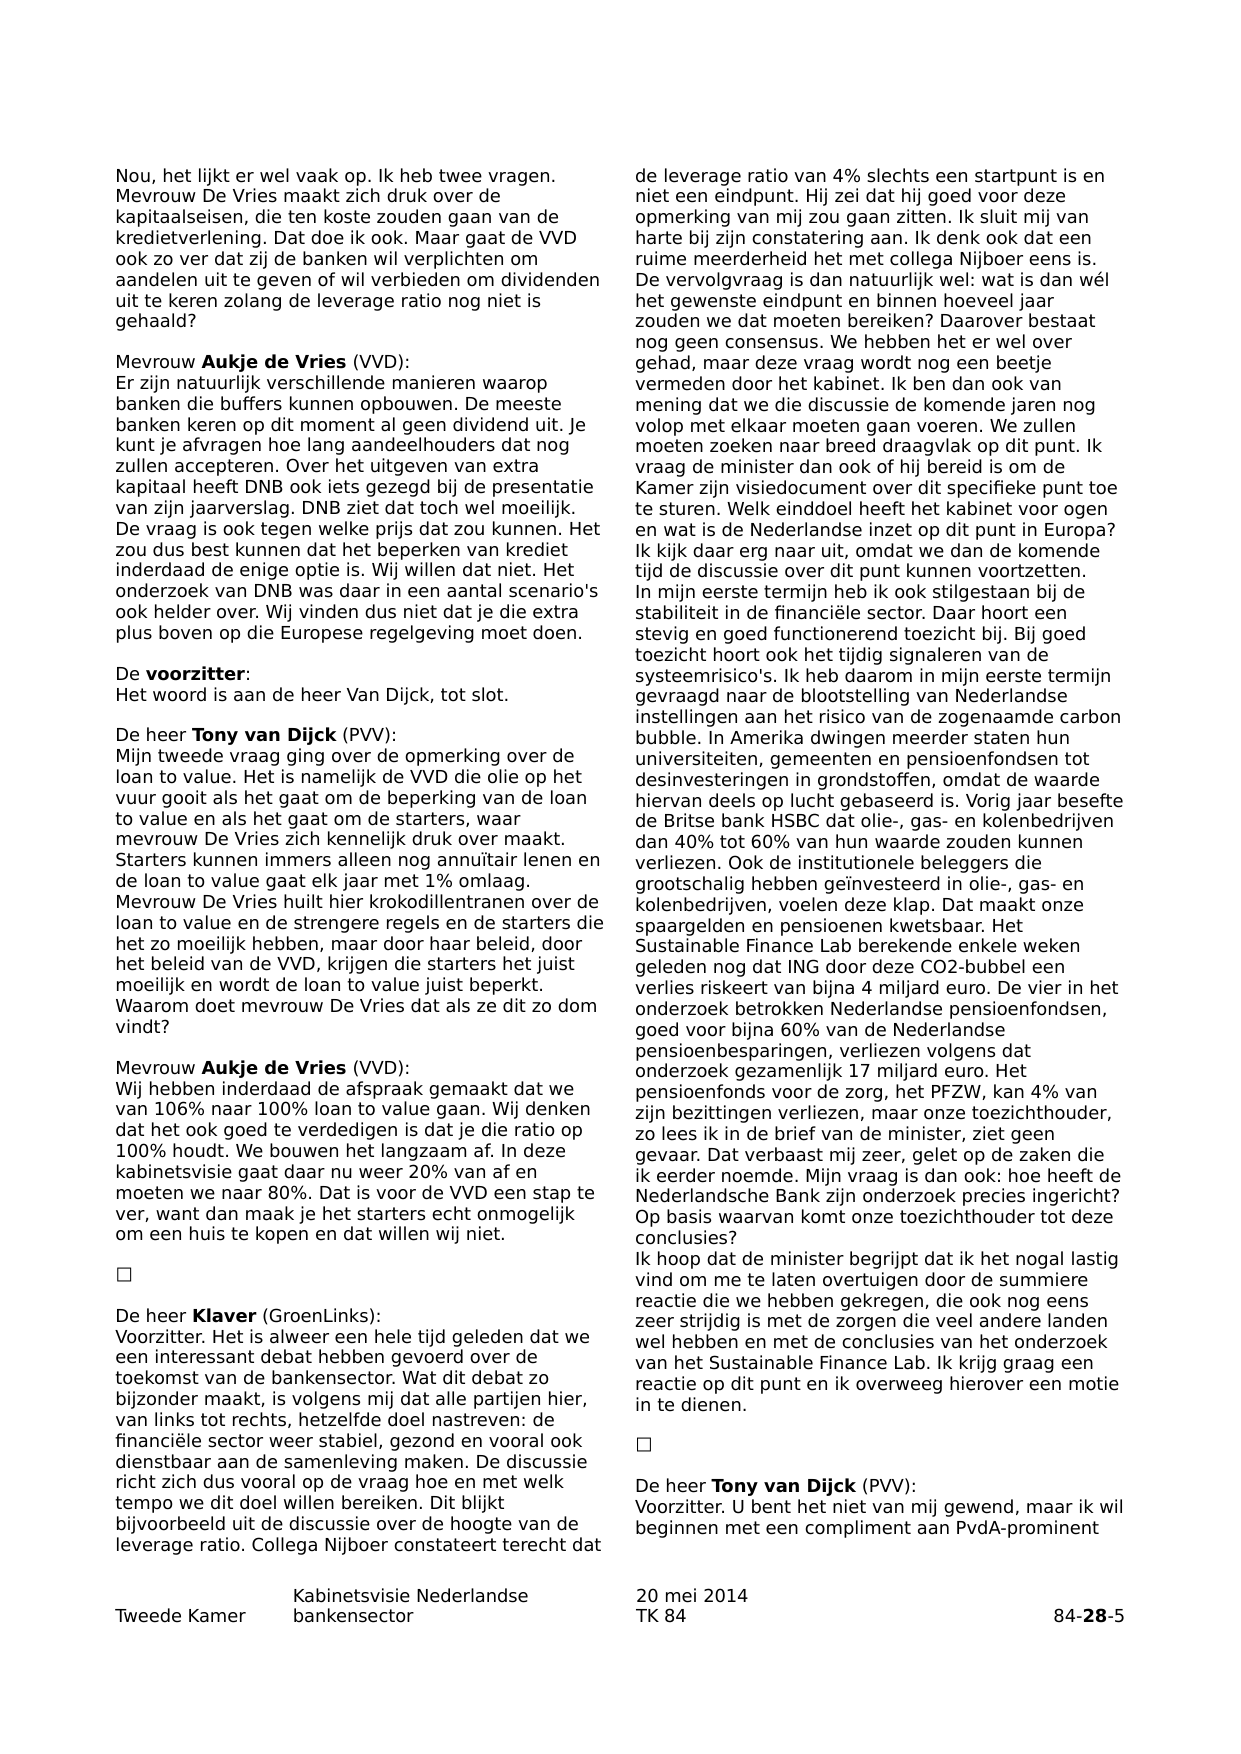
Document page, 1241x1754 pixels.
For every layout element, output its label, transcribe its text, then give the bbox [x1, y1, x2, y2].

text De heer Tony van Dijck (PVV): [115, 725, 605, 746]
text Mevrouw Aukje de Vries (VVD): [115, 1057, 605, 1078]
text ⬜ [115, 1265, 605, 1286]
text De voorzitter: [115, 663, 605, 684]
text De heer Klaver (GroenLinks): [115, 1306, 605, 1326]
text Er zijn natuurlijk verschillende manieren waarop banken die buffers kunnen opbouwen. De meeste banken keren op dit moment al geen dividend uit. Je kunt je afvragen hoe lang aandeelhouders dat nog zullen accepteren. Over het uitgeven van extra kapitaal heeft DNB ook iets gezegd bij de presentatie van zijn jaarverslag. DNB ziet dat toch wel moeilijk. De vraag is ook tegen welke prijs dat zou kunnen. Het zou dus best kunnen dat het beperken van krediet inderdaad de enige optie is. Wij willen dat niet. Het onderzoek van DNB was daar in een aantal scenario's ook helder over. Wij vinden dus niet dat je die extra plus boven op die Europese regelgeving moet doen. [115, 373, 605, 643]
text de leverage ratio van 4% slechts een startpunt is en niet een eindpunt. Hij zei dat hij goed voor deze opmerking van mij zou gaan zitten. Ik sluit mij van harte bij zijn constatering aan. Ik denk ook dat een ruime meerderheid het met collega Nijboer eens is. De vervolgvraag is dan natuurlijk wel: wat is dan wél het gewenste eindpunt en binnen hoeveel jaar zouden we dat moeten bereiken? Daarover bestaat nog geen consensus. We hebben het er wel over gehad, maar deze vraag wordt nog een beetje vermeden door het kabinet. Ik ben dan ook van mening dat we die discussie de komende jaren nog volop met elkaar moeten gaan voeren. We zullen moeten zoeken naar breed draagvlak op dit punt. Ik vraag de minister dan ook of hij bereid is om de Kamer zijn visiedocument over dit specifieke punt toe te sturen. Welk einddoel heeft het kabinet voor ogen en wat is de Nederlandse inzet op dit punt in Europa? Ik kijk daar erg naar uit, omdat we dan de komende tijd de discussie over dit punt kunnen voortzetten. [635, 165, 1125, 582]
text Het woord is aan de heer Van Dijck, tot slot. [115, 684, 605, 705]
text De heer Tony van Dijck (PVV): [635, 1476, 1125, 1497]
text Nou, het lijkt er wel vaak op. Ik heb twee vragen. Mevrouw De Vries maakt zich druk over de kapitaalseisen, die ten koste zouden gaan van de kredietverlening. Dat doe ik ook. Maar gaat de VVD ook zo ver dat zij de banken wil verplichten om aandelen uit te geven of wil verbieden om dividenden uit te keren zolang de leverage ratio nog niet is gehaald? [115, 165, 605, 332]
text Voorzitter. Het is alweer een hele tijd geleden dat we een interessant debat hebben gevoerd over de toekomst van de bankensector. Wat dit debat zo bijzonder maakt, is volgens mij dat alle partijen hier, van links tot rechts, hetzelfde doel nastreven: de financiële sector weer stabiel, gezond en vooral ook dienstbaar aan de samenleving maken. De discussie richt zich dus vooral op de vraag hoe en met welk tempo we dit doel willen bereiken. Dit blijkt bijvoorbeeld uit de discussie over de hoogte van de leverage ratio. Collega Nijboer constateert terecht dat [115, 1326, 605, 1556]
text Wij hebben inderdaad de afspraak gemaakt dat we van 106% naar 100% loan to value gaan. Wij denken dat het ook goed te verdedigen is dat je die ratio op 100% houdt. We bouwen het langzaam af. In deze kabinetsvisie gaat daar nu weer 20% van af en moeten we naar 80%. Dat is voor de VVD een stap te ver, want dan maak je het starters echt onmogelijk om een huis te kopen en dat willen wij niet. [115, 1078, 605, 1245]
text Ik hoop dat de minister begrijpt dat ik het nogal lastig vind om me te laten overtuigen door de summiere reactie die we hebben gekregen, die ook nog eens zeer strijdig is met de zorgen die veel andere landen wel hebben en met de conclusies van het onderzoek van het Sustainable Finance Lab. Ik krijg graag een reactie op dit punt en ik overweeg hierover een motie in te dienen. [635, 1249, 1125, 1415]
text Mijn tweede vraag ging over de opmerking over de loan to value. Het is namelijk de VVD die olie op het vuur gooit als het gaat om de beperking van de loan to value en als het gaat om de starters, waar mevrouw De Vries zich kennelijk druk over maakt. Starters kunnen immers alleen nog annuïtair lenen en de loan to value gaat elk jaar met 1% omlaag. Mevrouw De Vries huilt hier krokodillentranen over de loan to value en de strengere regels en de starters die het zo moeilijk hebben, maar door haar beleid, door het beleid van de VVD, krijgen die starters het juist moeilijk en wordt de loan to value juist beperkt. Waarom doet mevrouw De Vries dat als ze dit zo dom vindt? [115, 746, 605, 1037]
text In mijn eerste termijn heb ik ook stilgestaan bij de stabiliteit in de financiële sector. Daar hoort een stevig en goed functionerend toezicht bij. Bij goed toezicht hoort ook het tijdig signaleren van de systeemrisico's. Ik heb daarom in mijn eerste termijn gevraagd naar de blootstelling van Nederlandse instellingen aan het risico van de zogenaamde carbon bubble. In Amerika dwingen meerder staten hun universiteiten, gemeenten en pensioenfondsen tot desinvesteringen in grondstoffen, omdat de waarde hiervan deels op lucht gebaseerd is. Vorig jaar besefte de Britse bank HSBC dat olie-, gas- en kolenbedrijven dan 40% tot 60% van hun waarde zouden kunnen verliezen. Ook de institutionele beleggers die grootschalig hebben geïnvesteerd in olie-, gas- en kolenbedrijven, voelen deze klap. Dat maakt onze spaargelden en pensioenen kwetsbaar. Het Sustainable Finance Lab berekende enkele weken geleden nog dat ING door deze CO2-bubbel een verlies riskeert van bijna 4 miljard euro. De vier in het onderzoek betrokken Nederlandse pensioenfondsen, goed voor bijna 60% van de Nederlandse pensioenbesparingen, verliezen volgens dat onderzoek gezamenlijk 17 miljard euro. Het pensioenfonds voor de zorg, het PFZW, kan 4% van zijn bezittingen verliezen, maar onze toezichthouder, zo lees ik in de brief van de minister, ziet geen gevaar. Dat verbaast mij zeer, gelet op de zaken die ik eerder noemde. Mijn vraag is dan ook: hoe heeft de Nederlandsche Bank zijn onderzoek precies ingericht? Op basis waarvan komt onze toezichthouder tot deze conclusies? [635, 582, 1125, 1249]
text Mevrouw Aukje de Vries (VVD): [115, 352, 605, 373]
text ⬜ [635, 1435, 1125, 1456]
text Voorzitter. U bent het niet van mij gewend, maar ik wil beginnen met een compliment aan PvdA-prominent [635, 1497, 1125, 1538]
